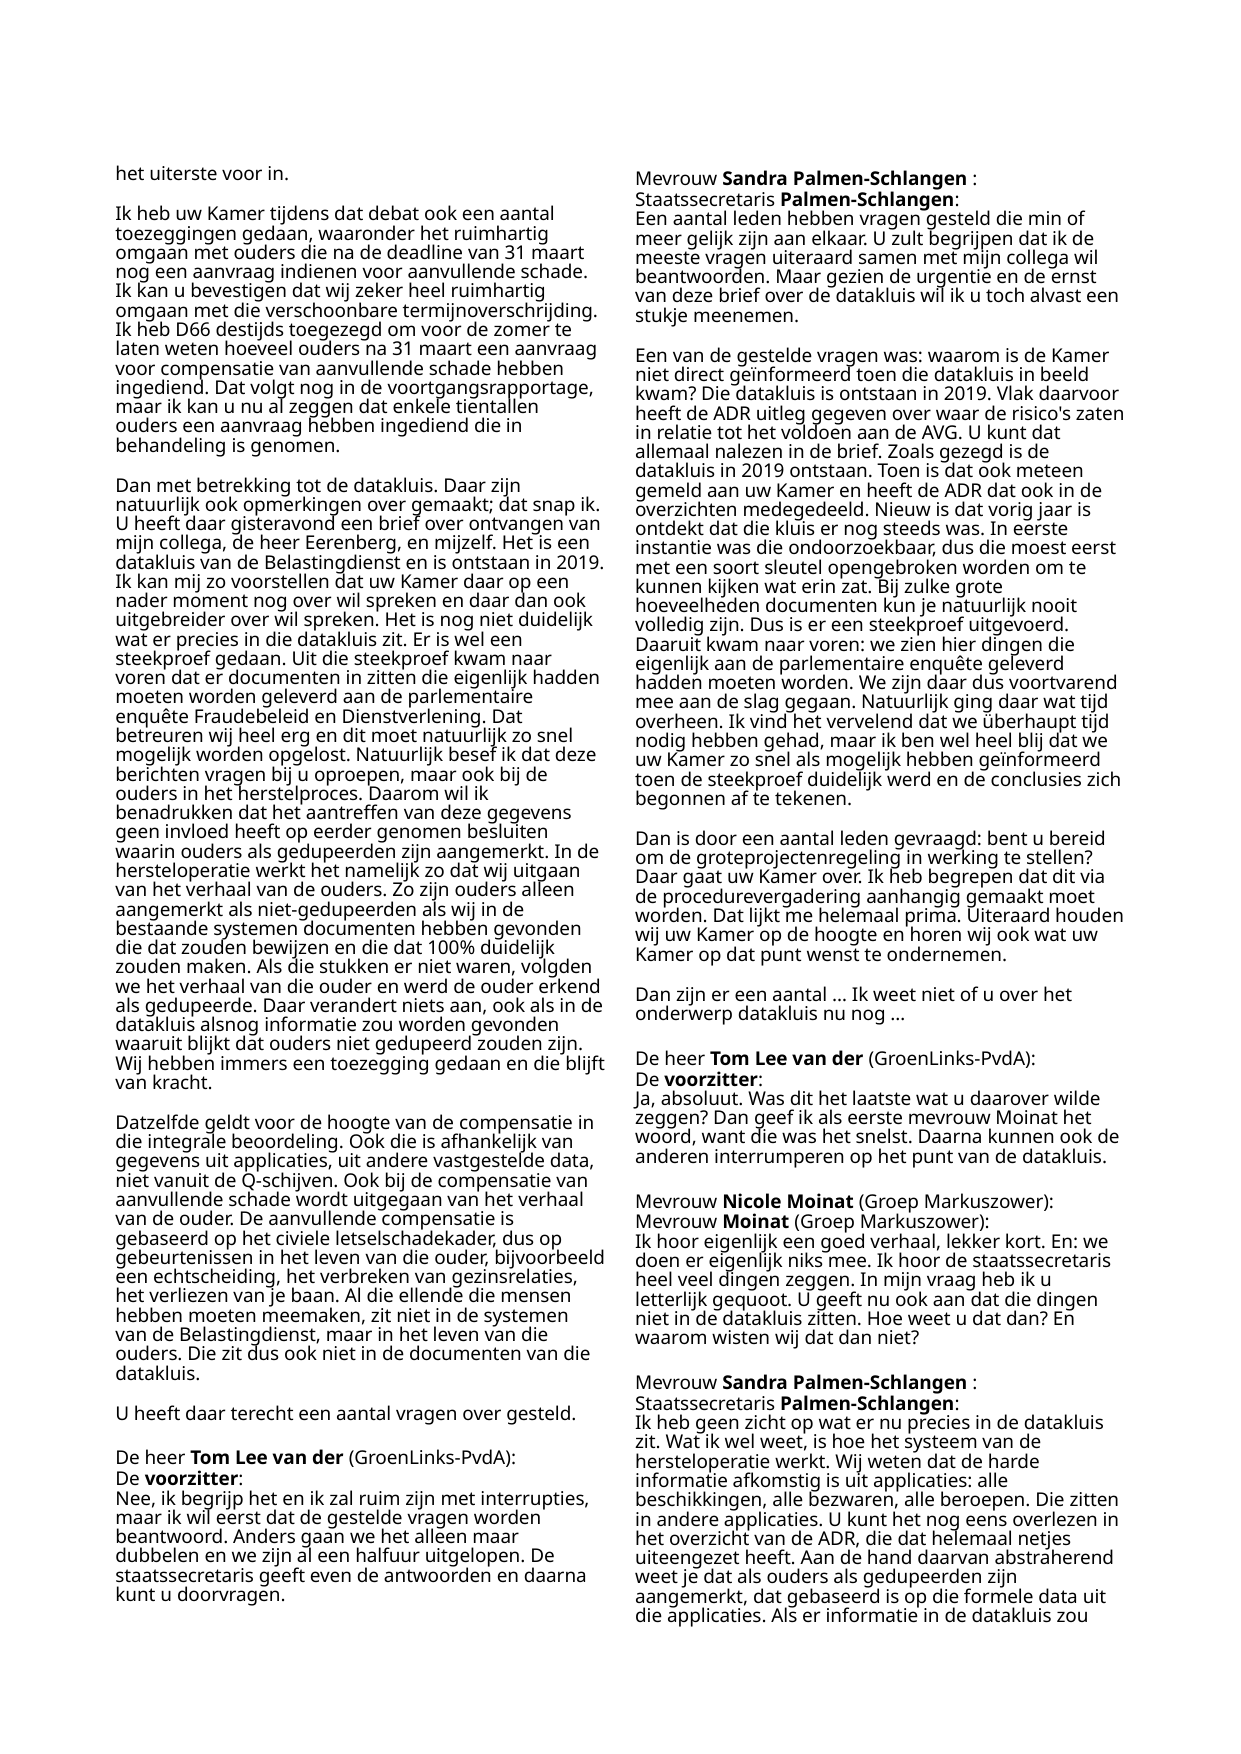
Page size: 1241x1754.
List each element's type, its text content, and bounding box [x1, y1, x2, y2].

text Ik heb uw Kamer tijdens dat debat ook een aantal toezeggingen gedaan, waaronder het ruimhartig omgaan met ouders die na de deadline van 31 maart nog een aanvraag indienen voor aanvullende schade. Ik kan u bevestigen dat wij zeker heel ruimhartig omgaan met die verschoonbare termijnoverschrijding. Ik heb D66 destijds toegezegd om voor de zomer te laten weten hoeveel ouders na 31 maart een aanvraag voor compensatie van aanvullende schade hebben ingediend. Dat volgt nog in de voortgangsrapportage, maar ik kan u nu al zeggen dat enkele tientallen ouders een aanvraag hebben ingediend die in behandeling is genomen. [115, 205, 605, 456]
text Ja, absoluut. Was dit het laatste wat u daarover wilde zeggen? Dan geef ik als eerste mevrouw Moinat het woord, want die was het snelst. Daarna kunnen ook de anderen interrumperen op het punt van de datakluis. [635, 1090, 1125, 1167]
text Mevrouw Nicole Moinat (Groep Markuszower): [635, 1188, 1125, 1213]
text De heer Tom Lee van der (GroenLinks-PvdA): [635, 1045, 1125, 1071]
text Staatssecretaris Palmen-Schlangen: [635, 1395, 1125, 1414]
text het uiterste voor in. [115, 165, 605, 184]
text De voorzitter: [635, 1071, 1125, 1090]
text Nee, ik begrijp het en ik zal ruim zijn met interrupties, maar ik wil eerst dat de gestelde vragen worden beantwoord. Anders gaan we het alleen maar dubbelen en we zijn al een halfuur uitgelopen. De staatssecretaris geeft even de antwoorden en daarna kunt u doorvragen. [115, 1489, 605, 1605]
text De voorzitter: [115, 1470, 605, 1489]
text De heer Tom Lee van der (GroenLinks-PvdA): [115, 1444, 605, 1470]
text Staatssecretaris Palmen-Schlangen: [635, 191, 1125, 210]
text Mevrouw Sandra Palmen-Schlangen : [635, 165, 1125, 191]
text Ik heb geen zicht op wat er nu precies in de datakluis zit. Wat ik wel weet, is hoe het systeem van de hersteloperatie werkt. Wij weten dat de harde informatie afkomstig is uit applicaties: alle beschikkingen, alle bezwaren, alle beroepen. Die zitten in andere applicaties. U kunt het nog eens overlezen in het overzicht van de ADR, die dat helemaal netjes uiteengezet heeft. Aan de hand daarvan abstraherend weet je dat als ouders als gedupeerden zijn aangemerkt, dat gebaseerd is op die formele data uit die applicaties. Als er informatie in de datakluis zou [635, 1414, 1125, 1626]
text Dan is door een aantal leden gevraagd: bent u bereid om de groteprojectenregeling in werking te stellen? Daar gaat uw Kamer over. Ik heb begrepen dat dit via de procedurevergadering aanhangig gemaakt moet worden. Dat lijkt me helemaal prima. Uiteraard houden wij uw Kamer op de hoogte en horen wij ook wat uw Kamer op dat punt wenst te ondernemen. [635, 830, 1125, 965]
text Dan met betrekking tot de datakluis. Daar zijn natuurlijk ook opmerkingen over gemaakt; dat snap ik. U heeft daar gisteravond een brief over ontvangen van mijn collega, de heer Eerenberg, en mijzelf. Het is een datakluis van de Belastingdienst en is ontstaan in 2019. Ik kan mij zo voorstellen dat uw Kamer daar op een nader moment nog over wil spreken en daar dan ook uitgebreider over wil spreken. Het is nog niet duidelijk wat er precies in die datakluis zit. Er is wel een steekproef gedaan. Uit die steekproef kwam naar voren dat er documenten in zitten die eigenlijk hadden moeten worden geleverd aan de parlementaire enquête Fraudebeleid en Dienstverlening. Dat betreuren wij heel erg en dit moet natuurlijk zo snel mogelijk worden opgelost. Natuurlijk besef ik dat deze berichten vragen bij u oproepen, maar ook bij de ouders in het herstelproces. Daarom wil ik benadrukken dat het aantreffen van deze gegevens geen invloed heeft op eerder genomen besluiten waarin ouders als gedupeerden zijn aangemerkt. In de hersteloperatie werkt het namelijk zo dat wij uitgaan van het verhaal van de ouders. Zo zijn ouders alleen aangemerkt als niet-gedupeerden als wij in de bestaande systemen documenten hebben gevonden die dat zouden bewijzen en die dat 100% duidelijk zouden maken. Als die stukken er niet waren, volgden we het verhaal van die ouder en werd de ouder erkend als gedupeerde. Daar verandert niets aan, ook als in de datakluis alsnog informatie zou worden gevonden waaruit blijkt dat ouders niet gedupeerd zouden zijn. Wij hebben immers een toezegging gedaan en die blijft van kracht. [115, 477, 605, 1093]
text Mevrouw Sandra Palmen-Schlangen : [635, 1369, 1125, 1395]
text Mevrouw Moinat (Groep Markuszower): [635, 1213, 1125, 1233]
text Datzelfde geldt voor de hoogte van de compensatie in die integrale beoordeling. Ook die is afhankelijk van gegevens uit applicaties, uit andere vastgestelde data, niet vanuit de Q-schijven. Ook bij de compensatie van aanvullende schade wordt uitgegaan van het verhaal van de ouder. De aanvullende compensatie is gebaseerd op het civiele letselschadekader, dus op gebeurtenissen in het leven van die ouder, bijvoorbeeld een echtscheiding, het verbreken van gezinsrelaties, het verliezen van je baan. Al die ellende die mensen hebben moeten meemaken, zit niet in de systemen van de Belastingdienst, maar in het leven van die ouders. Die zit dus ook niet in de documenten van die datakluis. [115, 1114, 605, 1384]
text Dan zijn er een aantal … Ik weet niet of u over het onderwerp datakluis nu nog … [635, 986, 1125, 1024]
text Ik hoor eigenlijk een goed verhaal, lekker kort. En: we doen er eigenlijk niks mee. Ik hoor de staatssecretaris heel veel dingen zeggen. In mijn vraag heb ik u letterlijk gequoot. U geeft nu ook aan dat die dingen niet in de datakluis zitten. Hoe weet u dat dan? En waarom wisten wij dat dan niet? [635, 1233, 1125, 1348]
text Een van de gestelde vragen was: waarom is de Kamer niet direct geïnformeerd toen die datakluis in beeld kwam? Die datakluis is ontstaan in 2019. Vlak daarvoor heeft de ADR uitleg gegeven over waar de risico's zaten in relatie tot het voldoen aan de AVG. U kunt dat allemaal nalezen in de brief. Zoals gezegd is de datakluis in 2019 ontstaan. Toen is dat ook meteen gemeld aan uw Kamer en heeft de ADR dat ook in de overzichten medegedeeld. Nieuw is dat vorig jaar is ontdekt dat die kluis er nog steeds was. In eerste instantie was die ondoorzoekbaar, dus die moest eerst met een soort sleutel opengebroken worden om te kunnen kijken wat erin zat. Bij zulke grote hoeveelheden documenten kun je natuurlijk nooit volledig zijn. Dus is er een steekproef uitgevoerd. Daaruit kwam naar voren: we zien hier dingen die eigenlijk aan de parlementaire enquête geleverd hadden moeten worden. We zijn daar dus voortvarend mee aan de slag gegaan. Natuurlijk ging daar wat tijd overheen. Ik vind het vervelend dat we überhaupt tijd nodig hebben gehad, maar ik ben wel heel blij dat we uw Kamer zo snel als mogelijk hebben geïnformeerd toen de steekproef duidelijk werd en de conclusies zich begonnen af te tekenen. [635, 347, 1125, 809]
text Een aantal leden hebben vragen gesteld die min of meer gelijk zijn aan elkaar. U zult begrijpen dat ik de meeste vragen uiteraard samen met mijn collega wil beantwoorden. Maar gezien de urgentie en de ernst van deze brief over de datakluis wil ik u toch alvast een stukje meenemen. [635, 210, 1125, 326]
text U heeft daar terecht een aantal vragen over gesteld. [115, 1404, 605, 1424]
